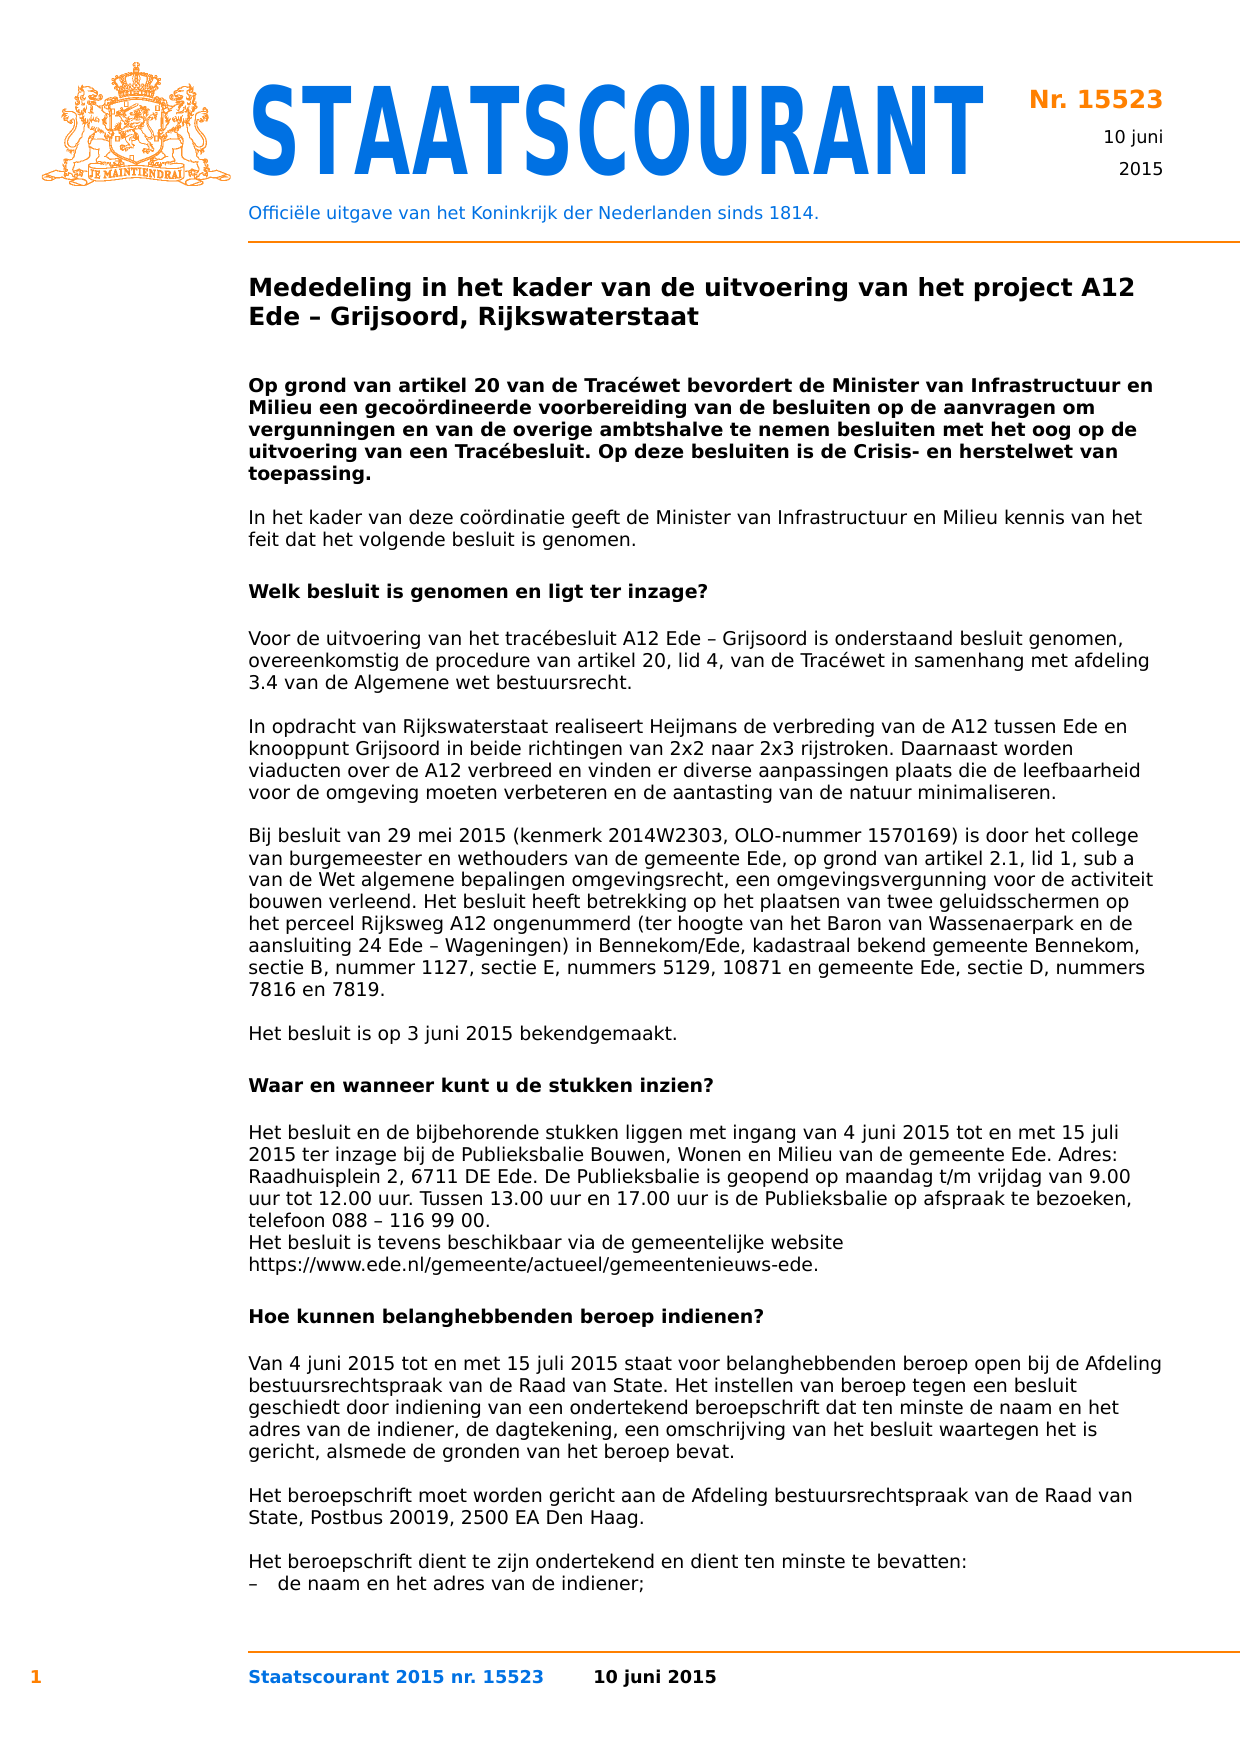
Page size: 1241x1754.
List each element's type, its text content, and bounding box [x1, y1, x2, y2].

subtitle Mededeling in het kader van de uitvoering van het project A12 Ede – Grijsoord, Rijkswaterstaat [248, 273, 1163, 331]
text Het besluit en de bijbehorende stukken liggen met ingang van 4 juni 2015 tot en met 15 juli 2015 ter inzage bij de Publieksbalie Bouwen, Wonen en Milieu van de gemeente Ede. Adres: Raadhuisplein 2, 6711 DE Ede. De Publieksbalie is geopend op maandag t/m vrijdag van 9.00 uur tot 12.00 uur. Tussen 13.00 uur en 17.00 uur is de Publieksbalie op afspraak te bezoeken, telefoon 088 – 116 99 00. [248, 1122, 1163, 1232]
text Het beroepschrift dient te zijn ondertekend en dient ten minste te bevatten: [248, 1551, 1163, 1572]
text Het besluit is op 3 juni 2015 bekendgemaakt. [248, 1023, 1163, 1045]
text – de naam en het adres van de indiener; [248, 1572, 1163, 1594]
subtitle Welk besluit is genomen en ligt ter inzage? [248, 581, 1163, 603]
text In opdracht van Rijkswaterstaat realiseert Heijmans de verbreding van de A12 tussen Ede en knooppunt Grijsoord in beide richtingen van 2x2 naar 2x3 rijstroken. Daarnaast worden viaducten over de A12 verbreed en vinden er diverse aanpassingen plaats die de leefbaarheid voor de omgeving moeten verbeteren en de aantasting van de natuur minimaliseren. [248, 716, 1163, 803]
text Van 4 juni 2015 tot en met 15 juli 2015 staat voor belanghebbenden beroep open bij de Afdeling bestuursrechtspraak van de Raad van State. Het instellen van beroep tegen een besluit geschiedt door indiening van een ondertekend beroepschrift dat ten minste de naam en het adres van de indiener, de dagtekening, een omschrijving van het besluit waartegen het is gericht, alsmede de gronden van het beroep bevat. [248, 1353, 1163, 1463]
subtitle Waar en wanneer kunt u de stukken inzien? [248, 1075, 1163, 1097]
table_header Nr. 15523 [998, 62, 1240, 121]
text In het kader van deze coördinatie geeft de Minister van Infrastructuur en Milieu kennis van het feit dat het volgende besluit is genomen. [248, 507, 1163, 551]
table_header [25, 62, 248, 241]
table_cell 10 juni [998, 121, 1240, 153]
text Bij besluit van 29 mei 2015 (kenmerk 2014W2303, OLO-nummer 1570169) is door het college van burgemeester en wethouders van de gemeente Ede, op grond van artikel 2.1, lid 1, sub a van de Wet algemene bepalingen omgevingsrecht, een omgevingsvergunning voor de activiteit bouwen verleend. Het besluit heeft betrekking op het plaatsen van twee geluidsschermen op het perceel Rijks­weg A12 ongenummerd (ter hoogte van het Baron van Wassenaerpark en de aansluiting 24 Ede – Wageningen) in Bennekom/Ede, kadastraal bekend gemeente Bennekom, sectie B, nummer 1127, sectie E, nummers 5129, 10871 en gemeente Ede, sectie D, nummers 7816 en 7819. [248, 825, 1163, 1001]
text Voor de uitvoering van het tracébesluit A12 Ede – Grijsoord is onderstaand besluit genomen, overeenkomstig de procedure van artikel 20, lid 4, van de Tracéwet in samenhang met afdeling 3.4 van de Algemene wet bestuursrecht. [248, 628, 1163, 694]
text Het besluit is tevens beschikbaar via de gemeentelijke website https://www.ede.nl/gemeente/actueel/gemeentenieuws-ede. [248, 1232, 1163, 1276]
text Het beroepschrift moet worden gericht aan de Afdeling bestuursrechtspraak van de Raad van State, Postbus 20019, 2500 EA Den Haag. [248, 1485, 1163, 1529]
table_cell 2015 [998, 153, 1240, 203]
text Op grond van artikel 20 van de Tracéwet bevordert de Minister van Infrastructuur en Milieu een gecoördineerde voorbereiding van de besluiten op de aanvragen om vergunningen en van de overige ambtshalve te nemen besluiten met het oog op de uitvoering van een Tracébesluit. Op deze besluiten is de Crisis- en herstelwet van toepassing. [248, 375, 1163, 485]
picture [41, 62, 231, 186]
subtitle Hoe kunnen belanghebbenden beroep indienen? [248, 1306, 1163, 1328]
table_cell Officiële uitgave van het Koninkrijk der Nederlanden sinds 1814. [248, 203, 1240, 241]
table_header STAATSCOURANT [248, 62, 998, 203]
